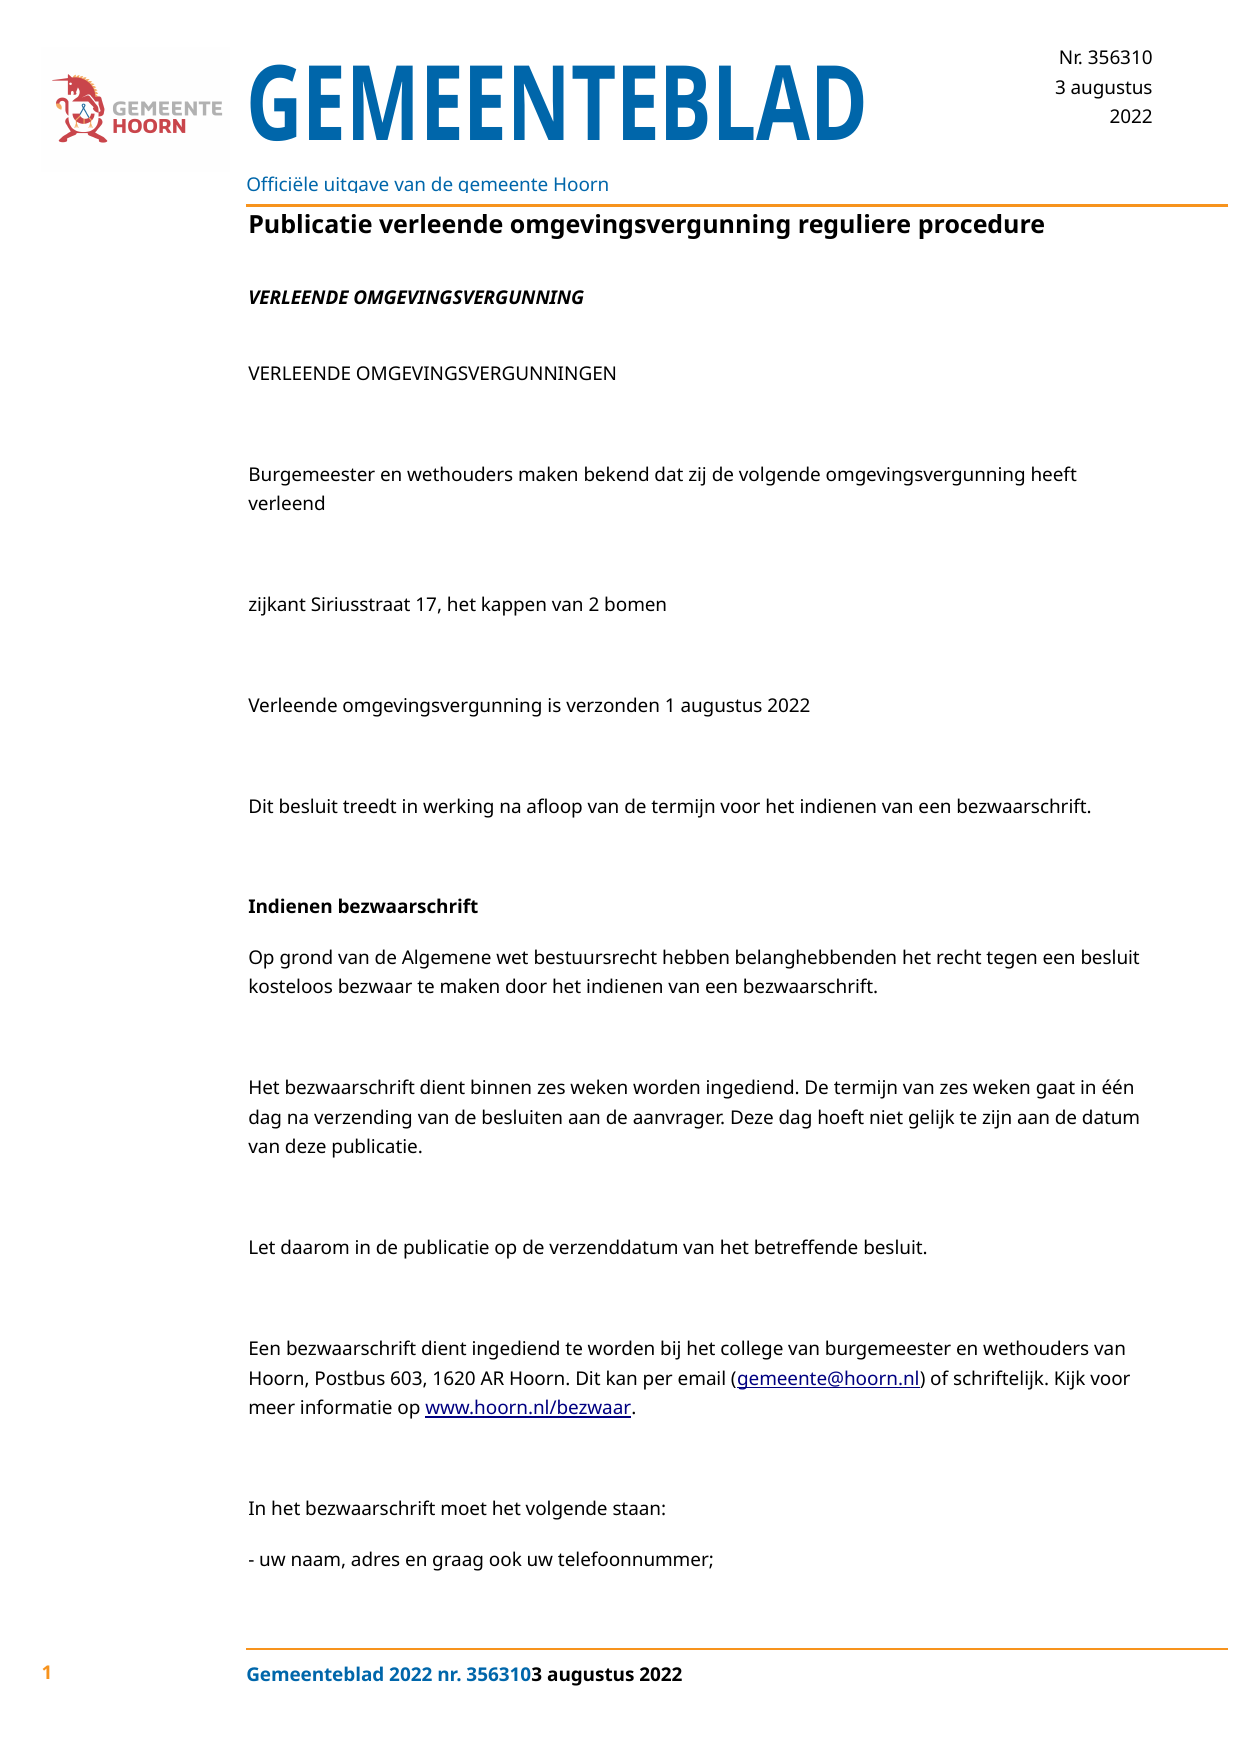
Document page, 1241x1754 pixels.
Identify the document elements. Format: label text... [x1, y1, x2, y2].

text Dit besluit treedt in werking na afloop van de termijn voor het indienen van een bezwaarschrift. [248, 793, 1152, 819]
text In het bezwaarschrift moet het volgende staan: [248, 1495, 1152, 1521]
text Burgemeester en wethouders maken bekend dat zij de volgende omgevingsvergunning heeft verleend [248, 461, 1152, 516]
text VERLEENDE OMGEVINGSVERGUNNINGEN [248, 360, 1152, 386]
text - uw naam, adres en graag ook uw telefoonnummer; [248, 1546, 1152, 1572]
text Publicatie verleende omgevingsvergunning reguliere procedure [248, 207, 1152, 241]
text zijkant Siriusstraat 17, het kappen van 2 bomen [248, 591, 1152, 617]
text Een bezwaarschrift dient ingediend te worden bij het college van burgemeester en wethouders van Hoorn, Postbus 603, 1620 AR Hoorn. Dit kan per email (gemeente@hoorn.nl) of schriftelijk. Kijk voor meer informatie op www.hoorn.nl/bezwaar. [248, 1335, 1152, 1420]
text Op grond van de Algemene wet bestuursrecht hebben belanghebbenden het recht tegen een besluit kosteloos bezwaar te maken door het indienen van een bezwaarschrift. [248, 944, 1152, 999]
text Indienen bezwaarschrift [248, 894, 1152, 919]
text Let daarom in de publicatie op de verzenddatum van het betreffende besluit. [248, 1234, 1152, 1260]
picture [41, 47, 231, 172]
text Verleende omgevingsvergunning is verzonden 1 augustus 2022 [248, 692, 1152, 718]
text Het bezwaarschrift dient binnen zes weken worden ingediend. De termijn van zes weken gaat in één dag na verzending van de besluiten aan de aanvrager. Deze dag hoeft niet gelijk te zijn aan de datum van deze publicatie. [248, 1074, 1152, 1159]
text VERLEENDE OMGEVINGSVERGUNNING [248, 284, 1152, 309]
